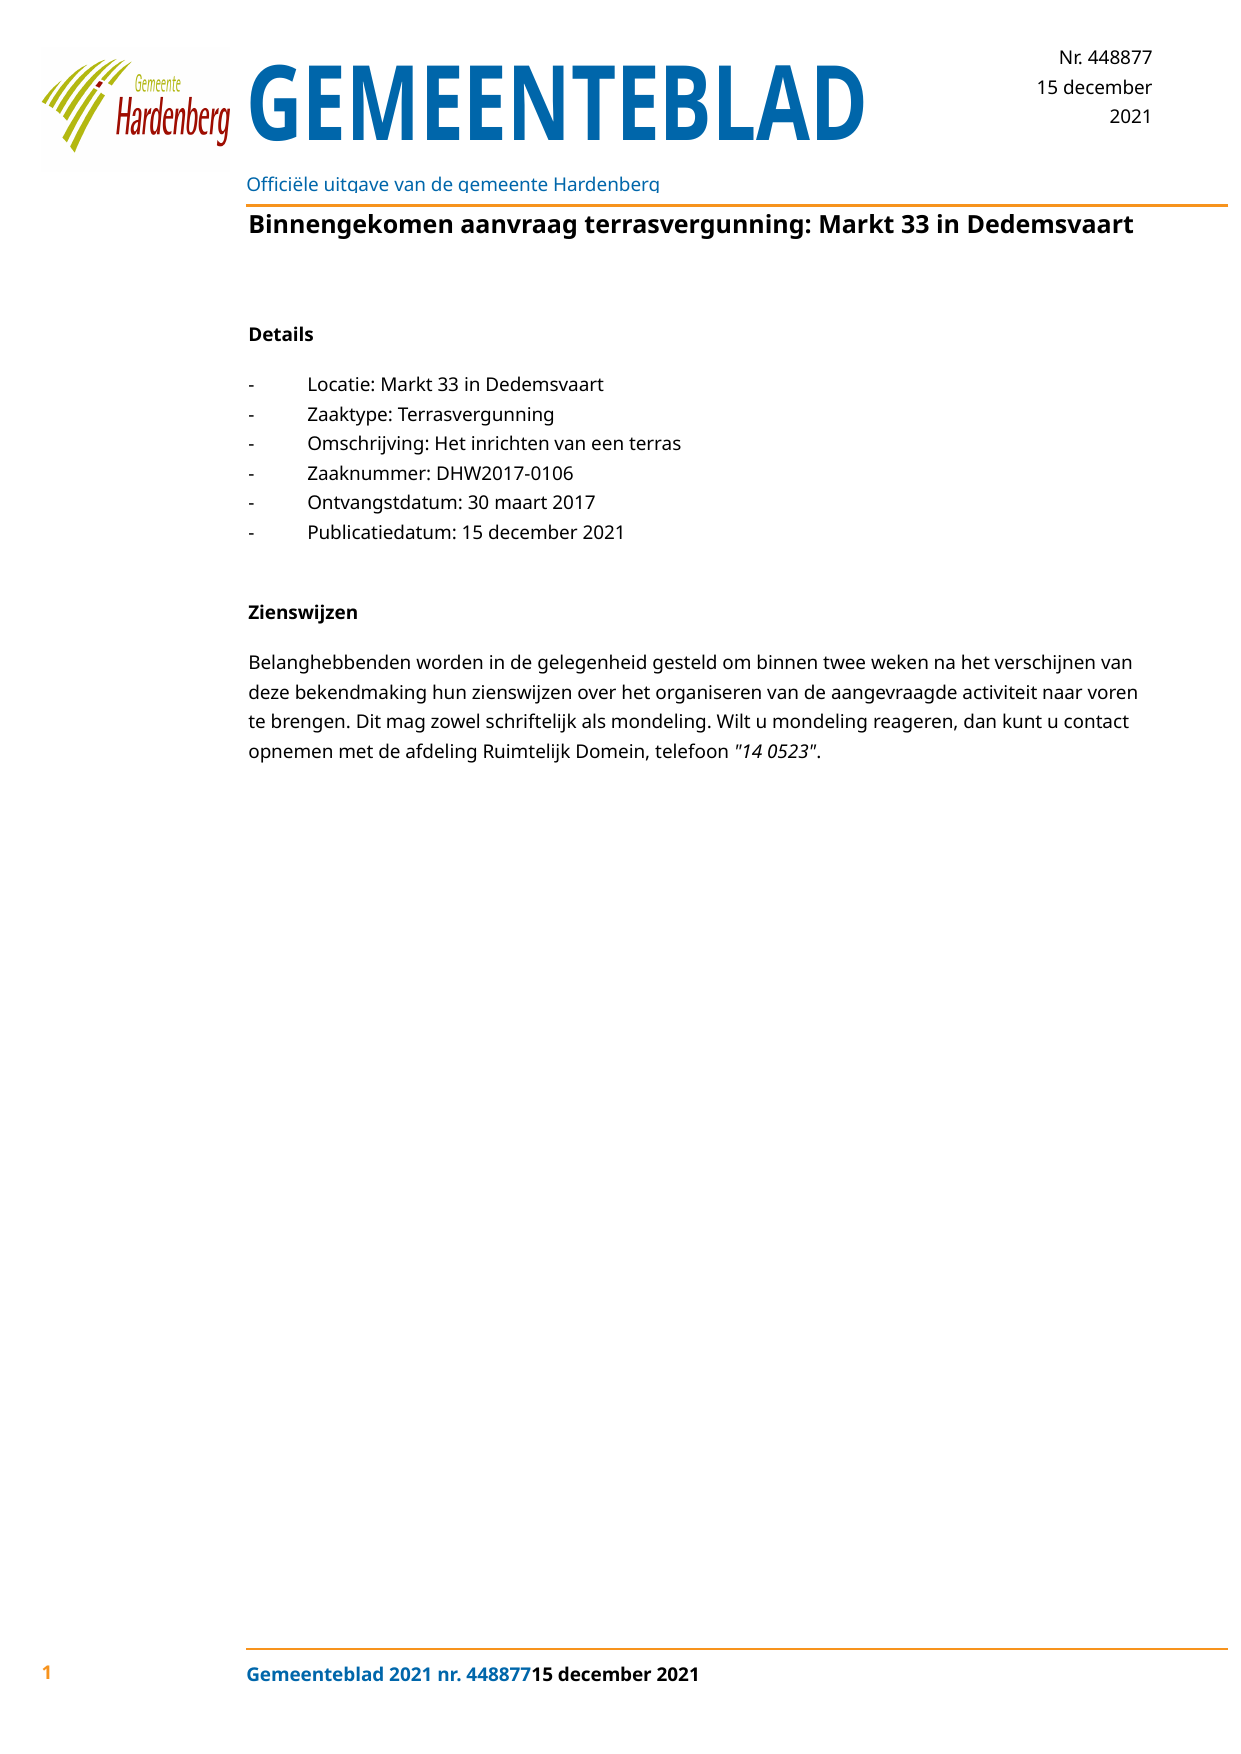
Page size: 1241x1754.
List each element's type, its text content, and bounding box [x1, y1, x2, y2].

list Ontvangstdatum: 30 maart 2017 [248, 489, 1152, 515]
list Zaaknummer: DHW2017-0106 [248, 460, 1152, 486]
text Binnengekomen aanvraag terrasvergunning: Markt 33 in Dedemsvaart [248, 207, 1152, 241]
list Zaaktype: Terrasvergunning [248, 401, 1152, 426]
list Publicatiedatum: 15 december 2021 [248, 519, 1152, 545]
list Locatie: Markt 33 in Dedemsvaart [248, 371, 1152, 397]
text Details [248, 321, 1152, 346]
list Omschrijving: Het inrichten van een terras [248, 430, 1152, 456]
text Belanghebbenden worden in de gelegenheid gesteld om binnen twee weken na het verschijnen van deze bekendmaking hun zienswijzen over het organiseren van de aangevraagde activiteit naar voren te brengen. Dit mag zowel schriftelijk als mondeling. Wilt u mondeling reageren, dan kunt u contact opnemen met de afdeling Ruimtelijk Domein, telefoon "14 0523". [248, 649, 1152, 764]
picture [41, 47, 231, 172]
text Zienswijzen [248, 599, 1152, 625]
